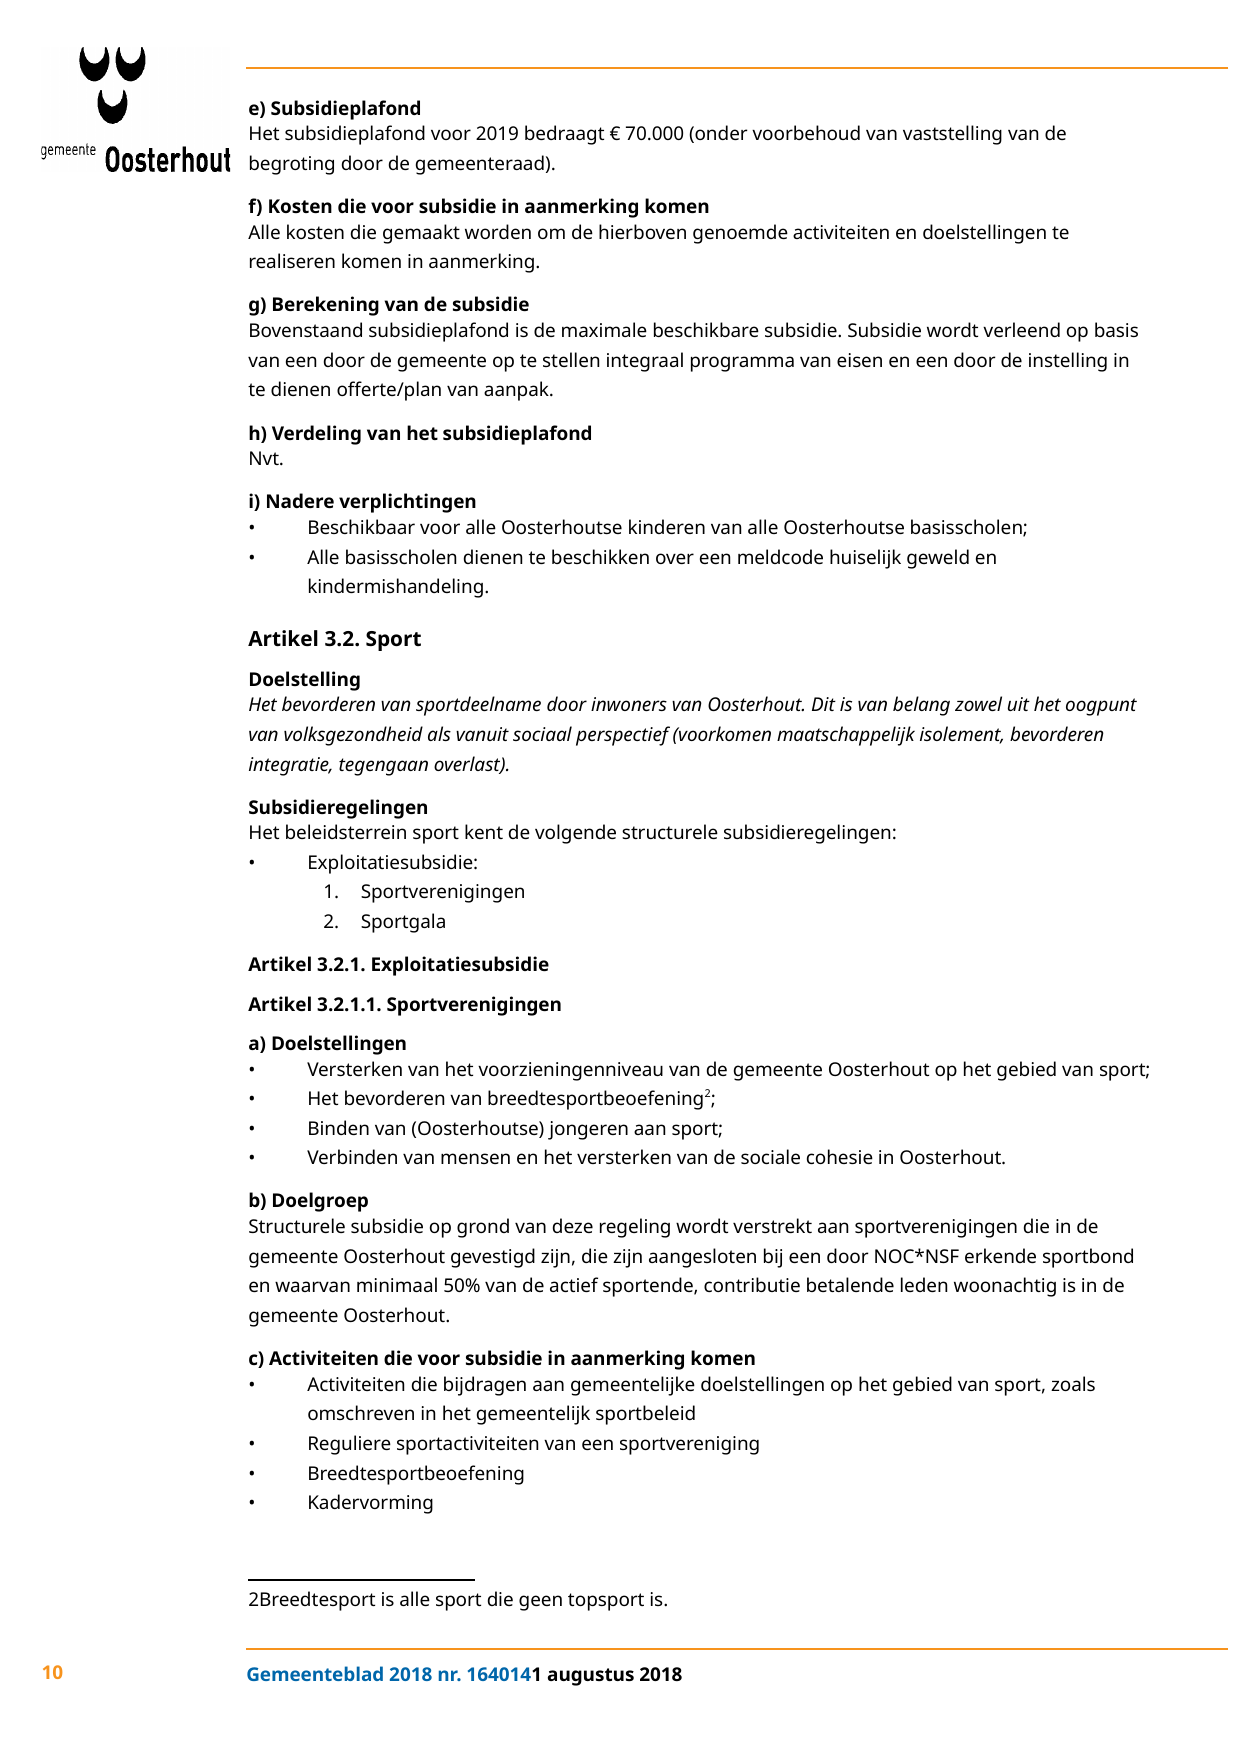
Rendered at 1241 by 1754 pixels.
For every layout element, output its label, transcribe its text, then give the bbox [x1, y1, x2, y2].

text Bovenstaand subsidieplafond is de maximale beschikbare subsidie. Subsidie wordt verleend op basis van een door de gemeente op te stellen integraal programma van eisen en een door de instelling in te dienen offerte/plan van aanpak. [248, 317, 1152, 402]
text Nvt. [248, 445, 1152, 471]
text Subsidieregelingen [248, 794, 1152, 819]
text Artikel 3.2.1. Exploitatiesubsidie [248, 951, 1152, 977]
list Sportverenigingen [323, 879, 1152, 904]
list Breedtesport is alle sport die geen topsport is. [248, 1586, 1152, 1612]
list Binden van (Oosterhoutse) jongeren aan sport; [248, 1115, 1152, 1141]
text Artikel 3.2.1.1. Sportverenigingen [248, 991, 1152, 1016]
list Kadervorming [248, 1489, 1152, 1515]
list Sportgala [323, 908, 1152, 934]
list Exploitatiesubsidie: [248, 849, 1152, 875]
list Alle basisscholen dienen te beschikken over een meldcode huiselijk geweld en kindermishandeling. [248, 544, 1152, 599]
text i) Nadere verplichtingen [248, 488, 1152, 514]
text Structurele subsidie op grond van deze regeling wordt verstrekt aan sportverenigingen die in de gemeente Oosterhout gevestigd zijn, die zijn aangesloten bij een door NOC*NSF erkende sportbond en waarvan minimaal 50% van de actief sportende, contributie betalende leden woonachtig is in de gemeente Oosterhout. [248, 1213, 1152, 1328]
list Verbinden van mensen en het versterken van de sociale cohesie in Oosterhout. [248, 1144, 1152, 1170]
text h) Verdeling van het subsidieplafond [248, 420, 1152, 445]
text c) Activiteiten die voor subsidie in aanmerking komen [248, 1345, 1152, 1371]
text Het beleidsterrein sport kent de volgende structurele subsidieregelingen: [248, 819, 1152, 845]
text e) Subsidieplafond [248, 95, 1152, 121]
text Doelstelling [248, 666, 1152, 692]
list Beschikbaar voor alle Oosterhoutse kinderen van alle Oosterhoutse basisscholen; [248, 514, 1152, 540]
text Artikel 3.2. Sport [248, 624, 1152, 652]
text a) Doelstellingen [248, 1030, 1152, 1056]
text g) Berekening van de subsidie [248, 292, 1152, 317]
picture [41, 47, 231, 172]
list Het bevorderen van breedtesportbeoefening; [248, 1085, 1152, 1111]
list Versterken van het voorzieningenniveau van de gemeente Oosterhout op het gebied van sport; [248, 1056, 1152, 1081]
text f) Kosten die voor subsidie in aanmerking komen [248, 193, 1152, 219]
text Het bevorderen van sportdeelname door inwoners van Oosterhout. Dit is van belang zowel uit het oogpunt van volksgezondheid als vanuit sociaal perspectief (voorkomen maatschappelijk isolement, bevorderen integratie, tegengaan overlast). [248, 692, 1152, 776]
text Het subsidieplafond voor 2019 bedraagt € 70.000 (onder voorbehoud van vaststelling van de begroting door de gemeenteraad). [248, 121, 1152, 176]
list Reguliere sportactiviteiten van een sportvereniging [248, 1430, 1152, 1456]
list Breedtesportbeoefening [248, 1460, 1152, 1485]
list Activiteiten die bijdragen aan gemeentelijke doelstellingen op het gebied van sport, zoals omschreven in het gemeentelijk sportbeleid [248, 1371, 1152, 1426]
text b) Doelgroep [248, 1188, 1152, 1213]
text Alle kosten die gemaakt worden om de hierboven genoemde activiteiten en doelstellingen te realiseren komen in aanmerking. [248, 219, 1152, 274]
